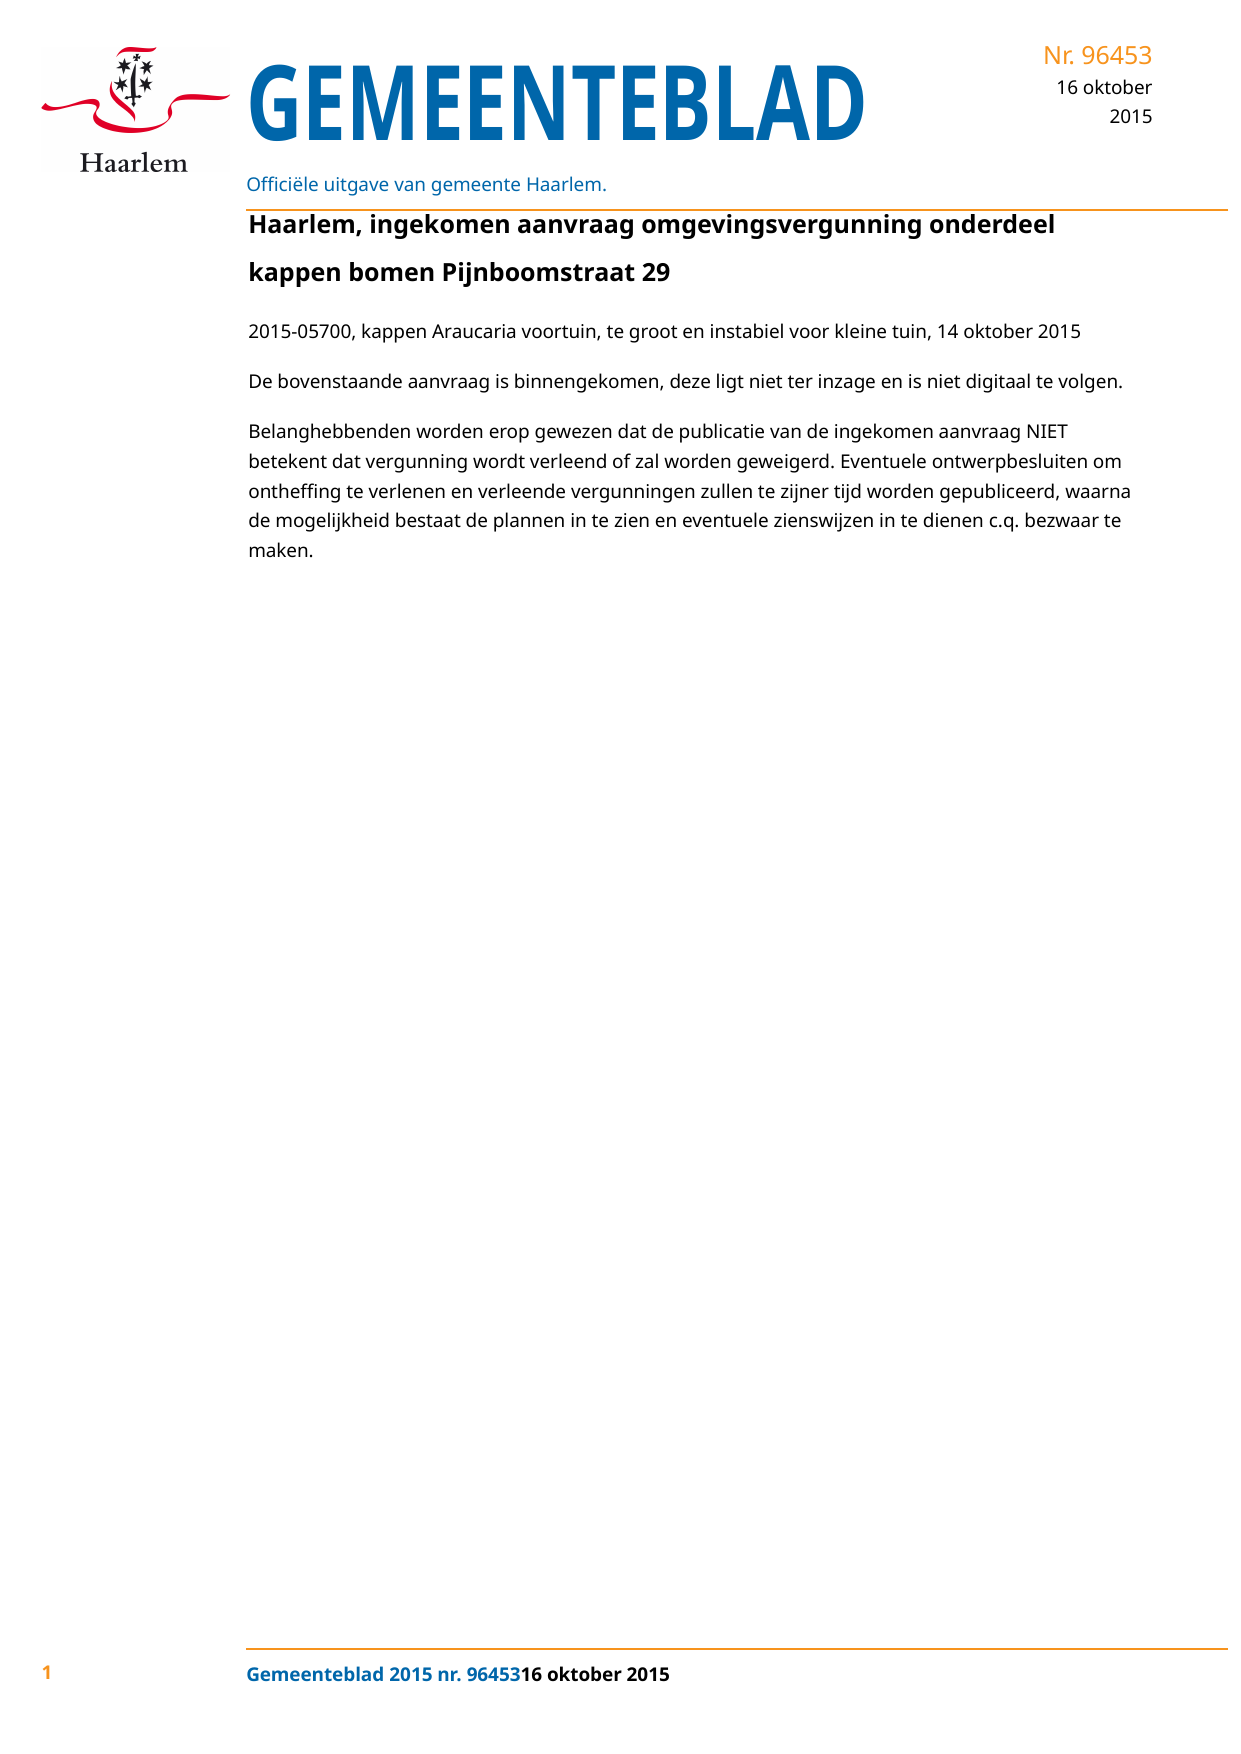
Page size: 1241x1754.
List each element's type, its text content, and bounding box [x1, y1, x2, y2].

text 2015-05700, kappen Araucaria voortuin, te groot en instabiel voor kleine tuin, 14 oktober 2015 [248, 318, 1152, 344]
text De bovenstaande aanvraag is binnengekomen, deze ligt niet ter inzage en is niet digitaal te volgen. [248, 368, 1152, 394]
text Haarlem, ingekomen aanvraag omgevingsvergunning onderdeel kappen bomen Pijnboomstraat 29 [248, 211, 1152, 288]
text Belanghebbenden worden erop gewezen dat de publicatie van de ingekomen aanvraag NIET betekent dat vergunning wordt verleend of zal worden geweigerd. Eventuele ontwerpbesluiten om ontheffing te verlenen en verleende vergunningen zullen te zijner tijd worden gepubliceerd, waarna de mogelijkheid bestaat de plannen in te zien en eventuele zienswijzen in te dienen c.q. bezwaar te maken. [248, 419, 1152, 563]
picture [41, 47, 231, 172]
